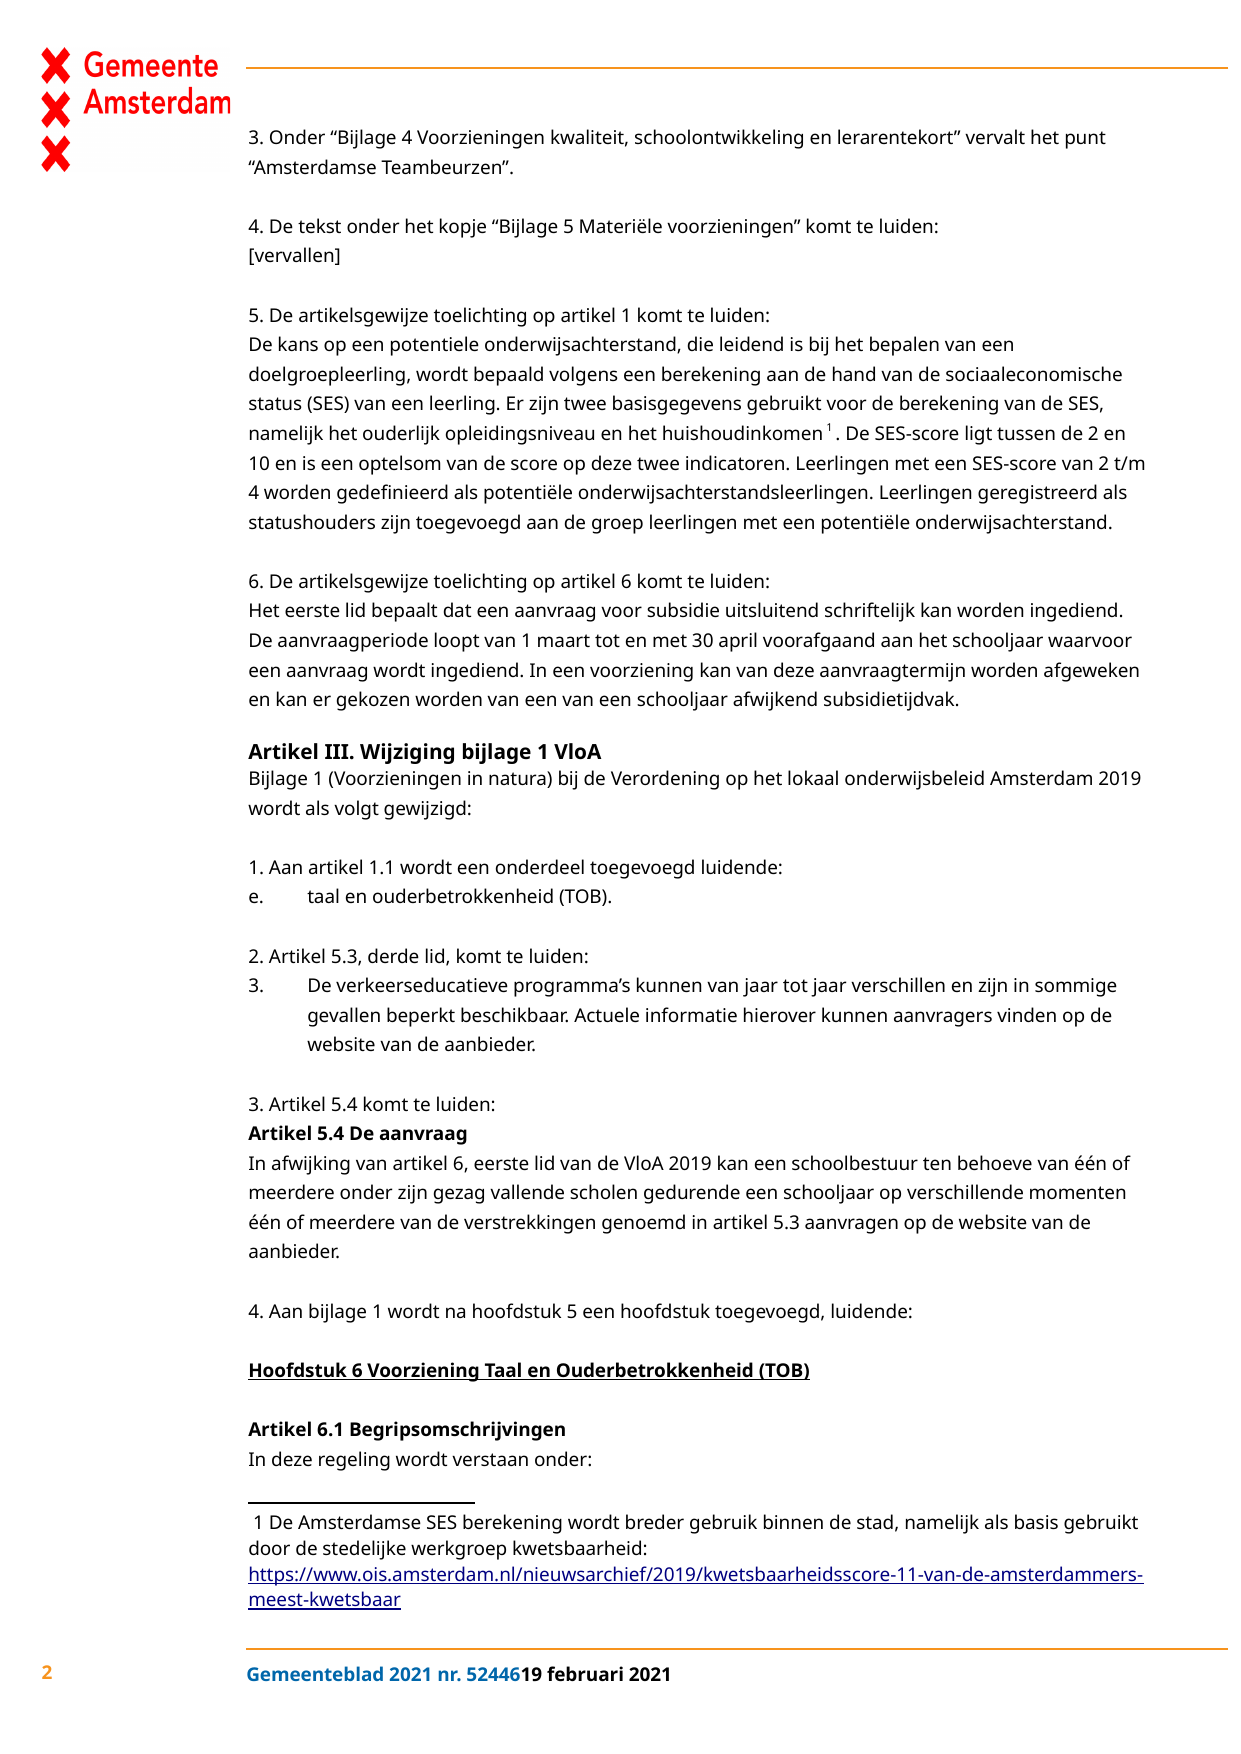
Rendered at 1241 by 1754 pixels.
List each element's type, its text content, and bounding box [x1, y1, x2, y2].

text 6. De artikelsgewijze toelichting op artikel 6 komt te luiden: [248, 568, 1152, 594]
text De kans op een potentiele onderwijsachterstand, die leidend is bij het bepalen van een doelgroepleerling, wordt bepaald volgens een berekening aan de hand van de sociaaleconomische status (SES) van een leerling. Er zijn twee basisgegevens gebruikt voor de berekening van de SES, namelijk het ouderlijk opleidingsniveau en het huishoudinkomen. De SES-score ligt tussen de 2 en 10 en is een optelsom van de score op deze twee indicatoren. Leerlingen met een SES-score van 2 t/m 4 worden gedefinieerd als potentiële onderwijsachterstandsleerlingen. Leerlingen geregistreerd als statushouders zijn toegevoegd aan de groep leerlingen met een potentiële onderwijsachterstand. [248, 331, 1152, 535]
text 1. Aan artikel 1.1 wordt een onderdeel toegevoegd luidende: [248, 854, 1152, 880]
text Artikel 5.4 De aanvraag [248, 1120, 1152, 1146]
text Het eerste lid bepaalt dat een aanvraag voor subsidie uitsluitend schriftelijk kan worden ingediend. De aanvraagperiode loopt van 1 maart tot en met 30 april voorafgaand aan het schooljaar waarvoor een aanvraag wordt ingediend. In een voorziening kan van deze aanvraagtermijn worden afgeweken en kan er gekozen worden van een van een schooljaar afwijkend subsidietijdvak. [248, 598, 1152, 712]
list taal en ouderbetrokkenheid (TOB). [248, 884, 1152, 909]
list De verkeerseducatieve programma’s kunnen van jaar tot jaar verschillen en zijn in sommige gevallen beperkt beschikbaar. Actuele informatie hierover kunnen aanvragers vinden op de website van de aanbieder. [248, 972, 1152, 1057]
text Artikel III. Wijziging bijlage 1 VloA [248, 737, 1152, 765]
text 5. De artikelsgewijze toelichting op artikel 1 komt te luiden: [248, 302, 1152, 328]
text De Amsterdamse SES berekening wordt breder gebruik binnen de stad, namelijk als basis gebruikt door de stedelijke werkgroep kwetsbaarheid: https://www.ois.amsterdam.nl/nieuwsarchief/2019/kwetsbaarheidsscore-11-van-de-amsterdammers-meest-kwetsbaar [248, 1509, 1152, 1612]
picture [41, 47, 231, 172]
text 3. Onder “Bijlage 4 Voorzieningen kwaliteit, schoolontwikkeling en lerarentekort” vervalt het punt “Amsterdamse Teambeurzen”. [248, 124, 1152, 180]
text 3. Artikel 5.4 komt te luiden: [248, 1091, 1152, 1116]
text [vervallen] [248, 243, 1152, 268]
text Bijlage 1 (Voorzieningen in natura) bij de Verordening op het lokaal onderwijsbeleid Amsterdam 2019 wordt als volgt gewijzigd: [248, 765, 1152, 821]
text Hoofdstuk 6 Voorziening Taal en Ouderbetrokkenheid (TOB) [248, 1357, 1152, 1383]
text 4. Aan bijlage 1 wordt na hoofdstuk 5 een hoofdstuk toegevoegd, luidende: [248, 1298, 1152, 1323]
text 2. Artikel 5.3, derde lid, komt te luiden: [248, 943, 1152, 968]
text 4. De tekst onder het kopje “Bijlage 5 Materiële voorzieningen” komt te luiden: [248, 213, 1152, 239]
text In afwijking van artikel 6, eerste lid van de VloA 2019 kan een schoolbestuur ten behoeve van één of meerdere onder zijn gezag vallende scholen gedurende een schooljaar op verschillende momenten één of meerdere van de verstrekkingen genoemd in artikel 5.3 aanvragen op de website van de aanbieder. [248, 1150, 1152, 1264]
text In deze regeling wordt verstaan onder: [248, 1446, 1152, 1471]
text Artikel 6.1 Begripsomschrijvingen [248, 1416, 1152, 1442]
